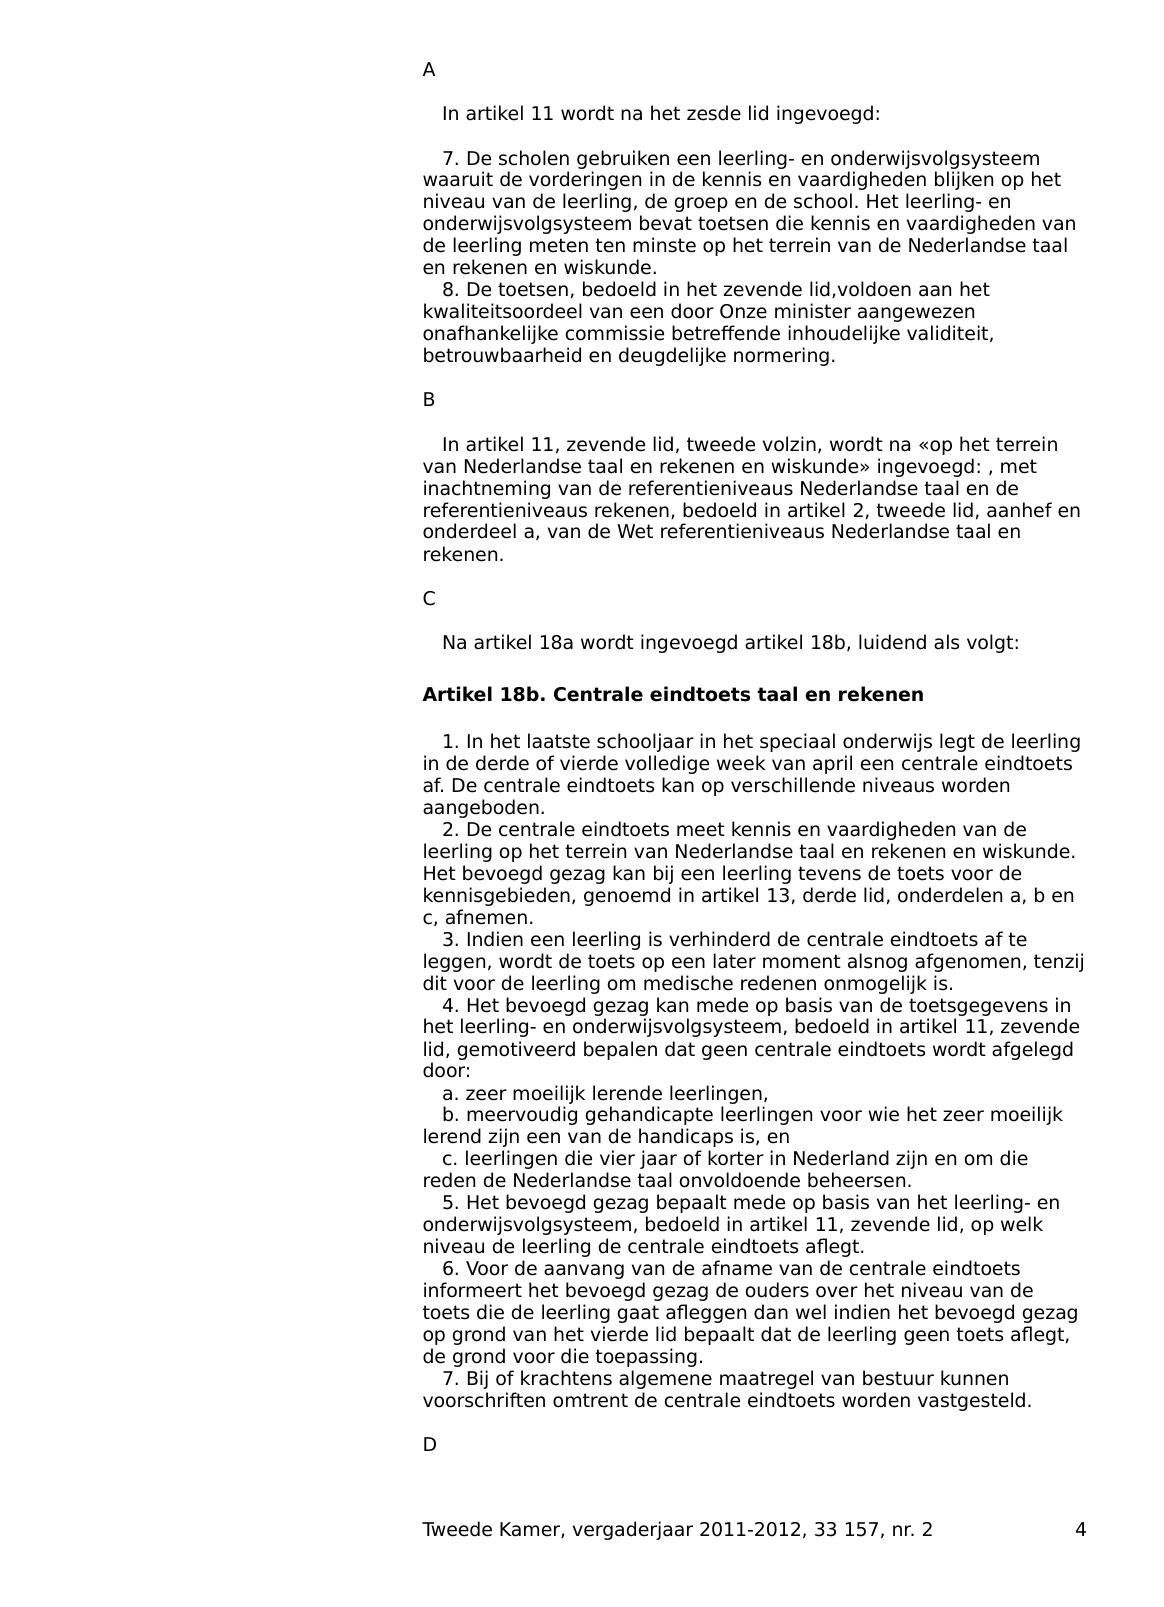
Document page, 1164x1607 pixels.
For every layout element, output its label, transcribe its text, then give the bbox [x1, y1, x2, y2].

text 7. De scholen gebruiken een leerling- en onderwijsvolgsysteem waaruit de vorderingen in de kennis en vaardigheden blijken op het niveau van de leerling, de groep en de school. Het leerling- en onderwijsvolgsysteem bevat toetsen die kennis en vaardigheden van de leerling meten ten minste op het terrein van de Nederlandse taal en rekenen en wiskunde. [422, 147, 1087, 279]
text 3. Indien een leerling is verhinderd de centrale eindtoets af te leggen, wordt de toets op een later moment alsnog afgenomen, tenzij dit voor de leerling om medische redenen onmogelijk is. [422, 928, 1087, 994]
text a. zeer moeilijk lerende leerlingen, [422, 1082, 1087, 1104]
subtitle Artikel 18b. Centrale eindtoets taal en rekenen [422, 684, 1087, 706]
text 4. Het bevoegd gezag kan mede op basis van de toetsgegevens in het leerling- en onderwijsvolgsysteem, bedoeld in artikel 11, zevende lid, gemotiveerd bepalen dat geen centrale eindtoets wordt afgelegd door: [422, 994, 1087, 1082]
text c. leerlingen die vier jaar of korter in Nederland zijn en om die reden de Nederlandse taal onvoldoende beheersen. [422, 1148, 1087, 1192]
text 5. Het bevoegd gezag bepaalt mede op basis van het leerling- en onderwijsvolgsysteem, bedoeld in artikel 11, zevende lid, op welk niveau de leerling de centrale eindtoets aflegt. [422, 1192, 1087, 1258]
text A [422, 59, 1087, 81]
text In artikel 11, zevende lid, tweede volzin, wordt na «op het terrein van Nederlandse taal en rekenen en wiskunde» ingevoegd: , met inachtneming van de referentieniveaus Nederlandse taal en de referentieniveaus rekenen, bedoeld in artikel 2, tweede lid, aanhef en onderdeel a, van de Wet referentieniveaus Nederlandse taal en rekenen. [422, 433, 1087, 565]
text b. meervoudig gehandicapte leerlingen voor wie het zeer moeilijk lerend zijn een van de handicaps is, en [422, 1104, 1087, 1148]
text 1. In het laatste schooljaar in het speciaal onderwijs legt de leerling in de derde of vierde volledige week van april een centrale eindtoets af. De centrale eindtoets kan op verschillende niveaus worden aangeboden. [422, 731, 1087, 819]
text D [422, 1434, 1087, 1456]
text In artikel 11 wordt na het zesde lid ingevoegd: [422, 103, 1087, 125]
text 2. De centrale eindtoets meet kennis en vaardigheden van de leerling op het terrein van Nederlandse taal en rekenen en wiskunde. Het bevoegd gezag kan bij een leerling tevens de toets voor de kennisgebieden, genoemd in artikel 13, derde lid, onderdelen a, b en c, afnemen. [422, 819, 1087, 928]
text B [422, 389, 1087, 411]
text 7. Bij of krachtens algemene maatregel van bestuur kunnen voorschriften omtrent de centrale eindtoets worden vastgesteld. [422, 1368, 1087, 1412]
text Na artikel 18a wordt ingevoegd artikel 18b, luidend als volgt: [422, 632, 1087, 654]
text 8. De toetsen, bedoeld in het zevende lid,voldoen aan het kwaliteitsoordeel van een door Onze minister aangewezen onafhankelijke commissie betreffende inhoudelijke validiteit, betrouwbaarheid en deugdelijke normering. [422, 279, 1087, 367]
text C [422, 588, 1087, 609]
text 6. Voor de aanvang van de afname van de centrale eindtoets informeert het bevoegd gezag de ouders over het niveau van de toets die de leerling gaat afleggen dan wel indien het bevoegd gezag op grond van het vierde lid bepaalt dat de leerling geen toets aflegt, de grond voor die toepassing. [422, 1258, 1087, 1368]
